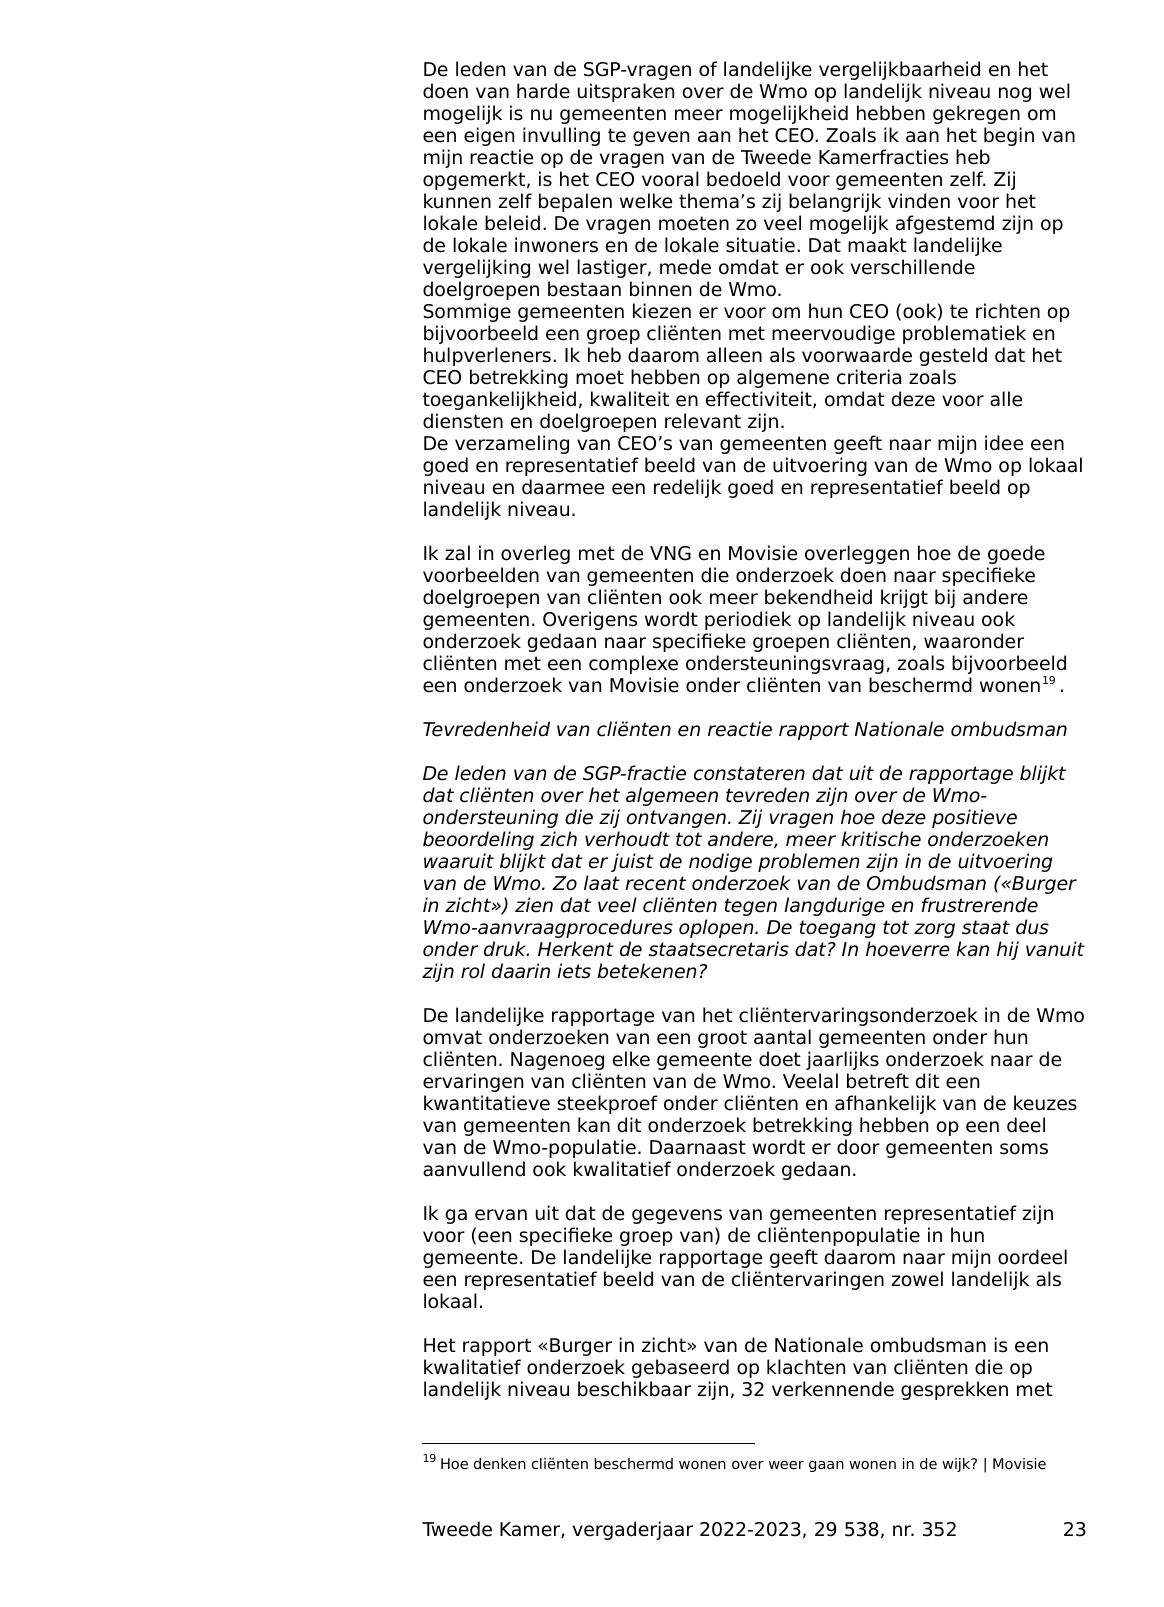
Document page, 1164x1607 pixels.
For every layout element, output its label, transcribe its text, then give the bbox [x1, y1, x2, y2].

text De leden van de SGP-vragen of landelijke vergelijkbaarheid en het doen van harde uitspraken over de Wmo op landelijk niveau nog wel mogelijk is nu gemeenten meer mogelijkheid hebben gekregen om een eigen invulling te geven aan het CEO. Zoals ik aan het begin van mijn reactie op de vragen van de Tweede Kamerfracties heb opgemerkt, is het CEO vooral bedoeld voor gemeenten zelf. Zij kunnen zelf bepalen welke thema’s zij belangrijk vinden voor het lokale beleid. De vragen moeten zo veel mogelijk afgestemd zijn op de lokale inwoners en de lokale situatie. Dat maakt landelijke vergelijking wel lastiger, mede omdat er ook verschillende doelgroepen bestaan binnen de Wmo. [422, 59, 1087, 301]
text Het rapport «Burger in zicht» van de Nationale ombudsman is een kwalitatief onderzoek gebaseerd op klachten van cliënten die op landelijk niveau beschikbaar zijn, 32 verkennende gesprekken met [422, 1335, 1087, 1401]
text De landelijke rapportage van het cliëntervaringsonderzoek in de Wmo omvat onderzoeken van een groot aantal gemeenten onder hun cliënten. Nagenoeg elke gemeente doet jaarlijks onderzoek naar de ervaringen van cliënten van de Wmo. Veelal betreft dit een kwantitatieve steekproef onder cliënten en afhankelijk van de keuzes van gemeenten kan dit onderzoek betrekking hebben op een deel van de Wmo-populatie. Daarnaast wordt er door gemeenten soms aanvullend ook kwalitatief onderzoek gedaan. [422, 1005, 1087, 1181]
text De leden van de SGP-fractie constateren dat uit de rapportage blijkt dat cliënten over het algemeen tevreden zijn over de Wmo-ondersteuning die zij ontvangen. Zij vragen hoe deze positieve beoordeling zich verhoudt tot andere, meer kritische onderzoeken waaruit blijkt dat er juist de nodige problemen zijn in de uitvoering van de Wmo. Zo laat recent onderzoek van de Ombudsman («Burger in zicht») zien dat veel cliënten tegen langdurige en frustrerende Wmo-aanvraagprocedures oplopen. De toegang tot zorg staat dus onder druk. Herkent de staatsecretaris dat? In hoeverre kan hij vanuit zijn rol daarin iets betekenen? [422, 763, 1087, 983]
text Sommige gemeenten kiezen er voor om hun CEO (ook) te richten op bijvoorbeeld een groep cliënten met meervoudige problematiek en hulpverleners. Ik heb daarom alleen als voorwaarde gesteld dat het CEO betrekking moet hebben op algemene criteria zoals toegankelijkheid, kwaliteit en effectiviteit, omdat deze voor alle diensten en doelgroepen relevant zijn. [422, 301, 1087, 433]
subtitle Tevredenheid van cliënten en reactie rapport Nationale ombudsman [422, 719, 1087, 741]
text Ik zal in overleg met de VNG en Movisie overleggen hoe de goede voorbeelden van gemeenten die onderzoek doen naar specifieke doelgroepen van cliënten ook meer bekendheid krijgt bij andere gemeenten. Overigens wordt periodiek op landelijk niveau ook onderzoek gedaan naar specifieke groepen cliënten, waaronder cliënten met een complexe ondersteuningsvraag, zoals bijvoorbeeld een onderzoek van Movisie onder cliënten van beschermd wonen. [422, 543, 1087, 697]
text De verzameling van CEO’s van gemeenten geeft naar mijn idee een goed en representatief beeld van de uitvoering van de Wmo op lokaal niveau en daarmee een redelijk goed en representatief beeld op landelijk niveau. [422, 433, 1087, 521]
text Hoe denken cliënten beschermd wonen over weer gaan wonen in de wijk? | Movisie [422, 1452, 1087, 1474]
text Ik ga ervan uit dat de gegevens van gemeenten representatief zijn voor (een specifieke groep van) de cliëntenpopulatie in hun gemeente. De landelijke rapportage geeft daarom naar mijn oordeel een representatief beeld van de cliëntervaringen zowel landelijk als lokaal. [422, 1203, 1087, 1313]
